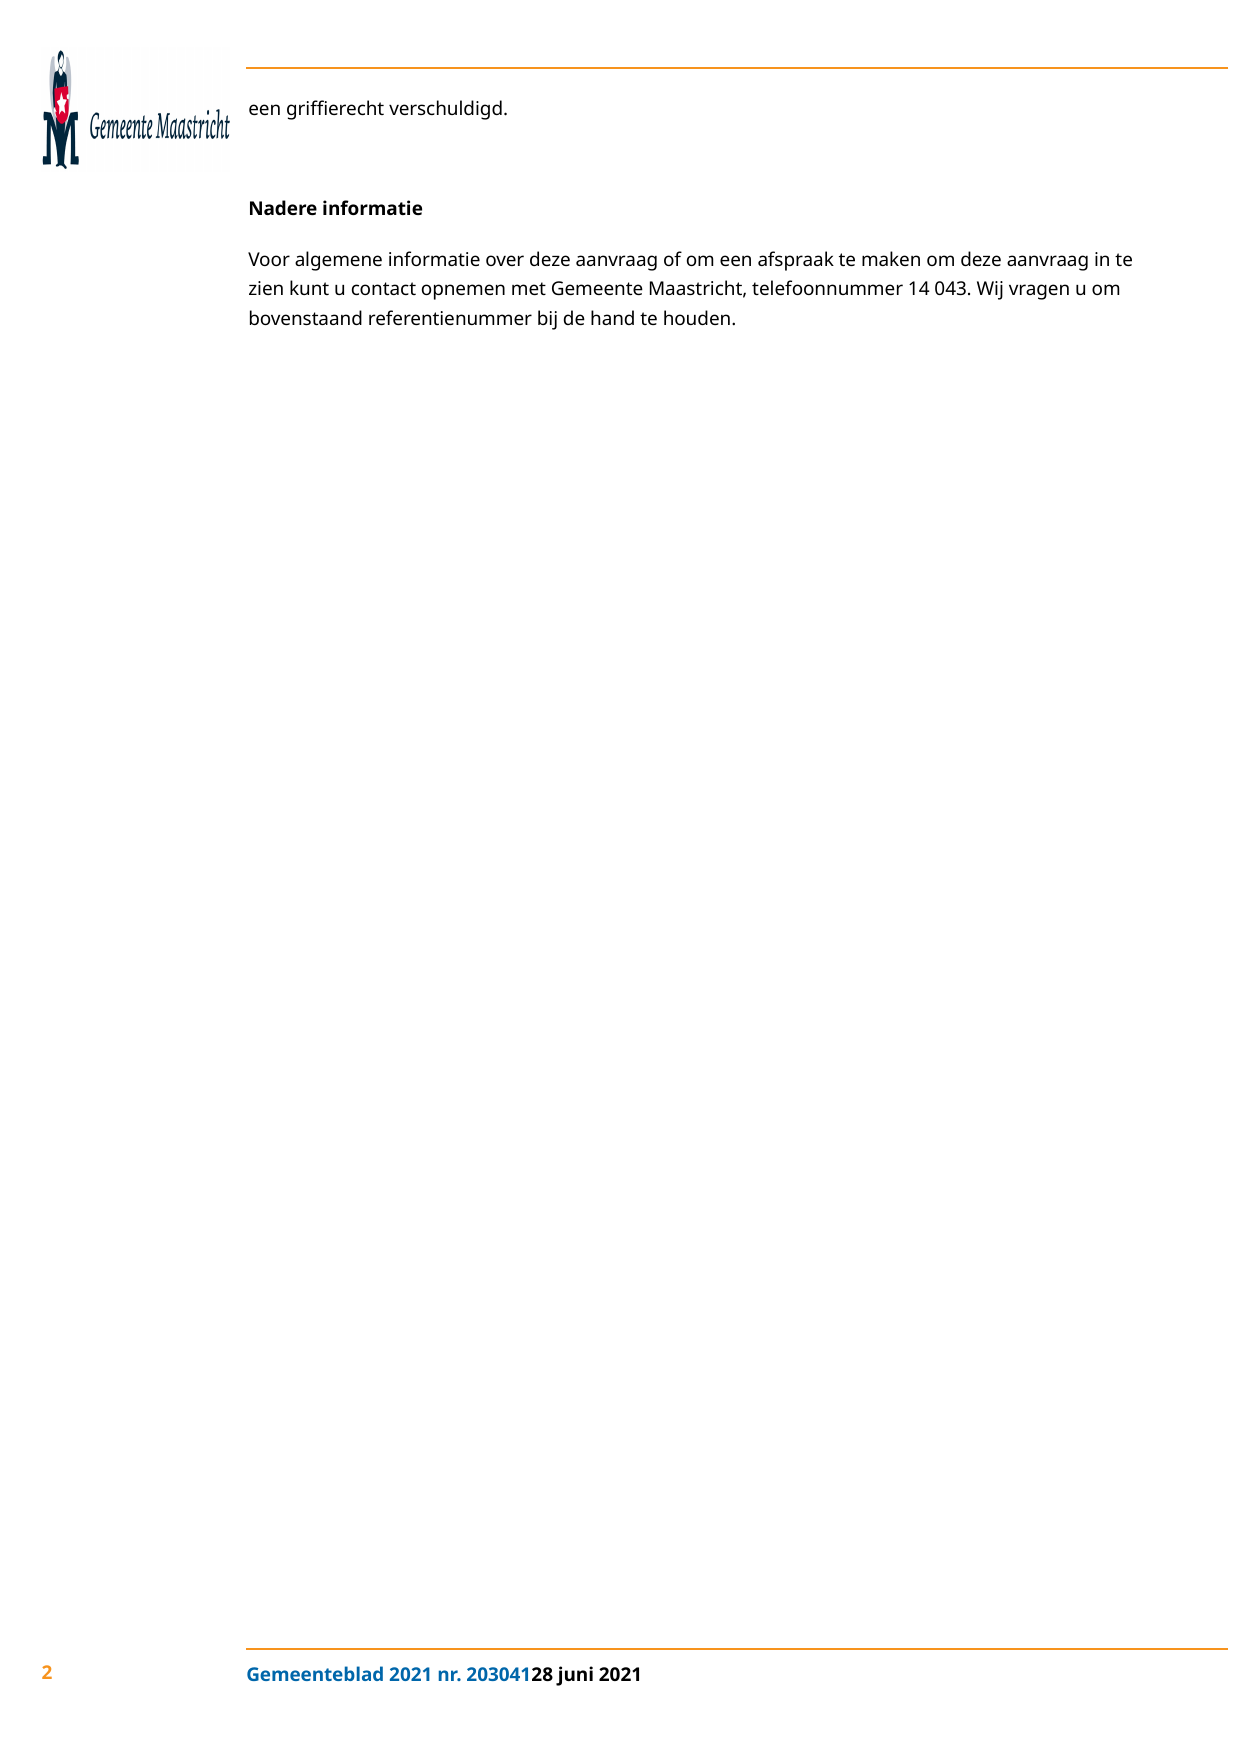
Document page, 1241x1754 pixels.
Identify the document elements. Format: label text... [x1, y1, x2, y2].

picture [41, 47, 231, 172]
text Nadere informatie [248, 196, 1152, 221]
text een griffierecht verschuldigd. [248, 95, 1152, 121]
text Voor algemene informatie over deze aanvraag of om een afspraak te maken om deze aanvraag in te zien kunt u contact opnemen met Gemeente Maastricht, telefoonnummer 14 043. Wij vragen u om bovenstaand referentienummer bij de hand te houden. [248, 246, 1152, 331]
